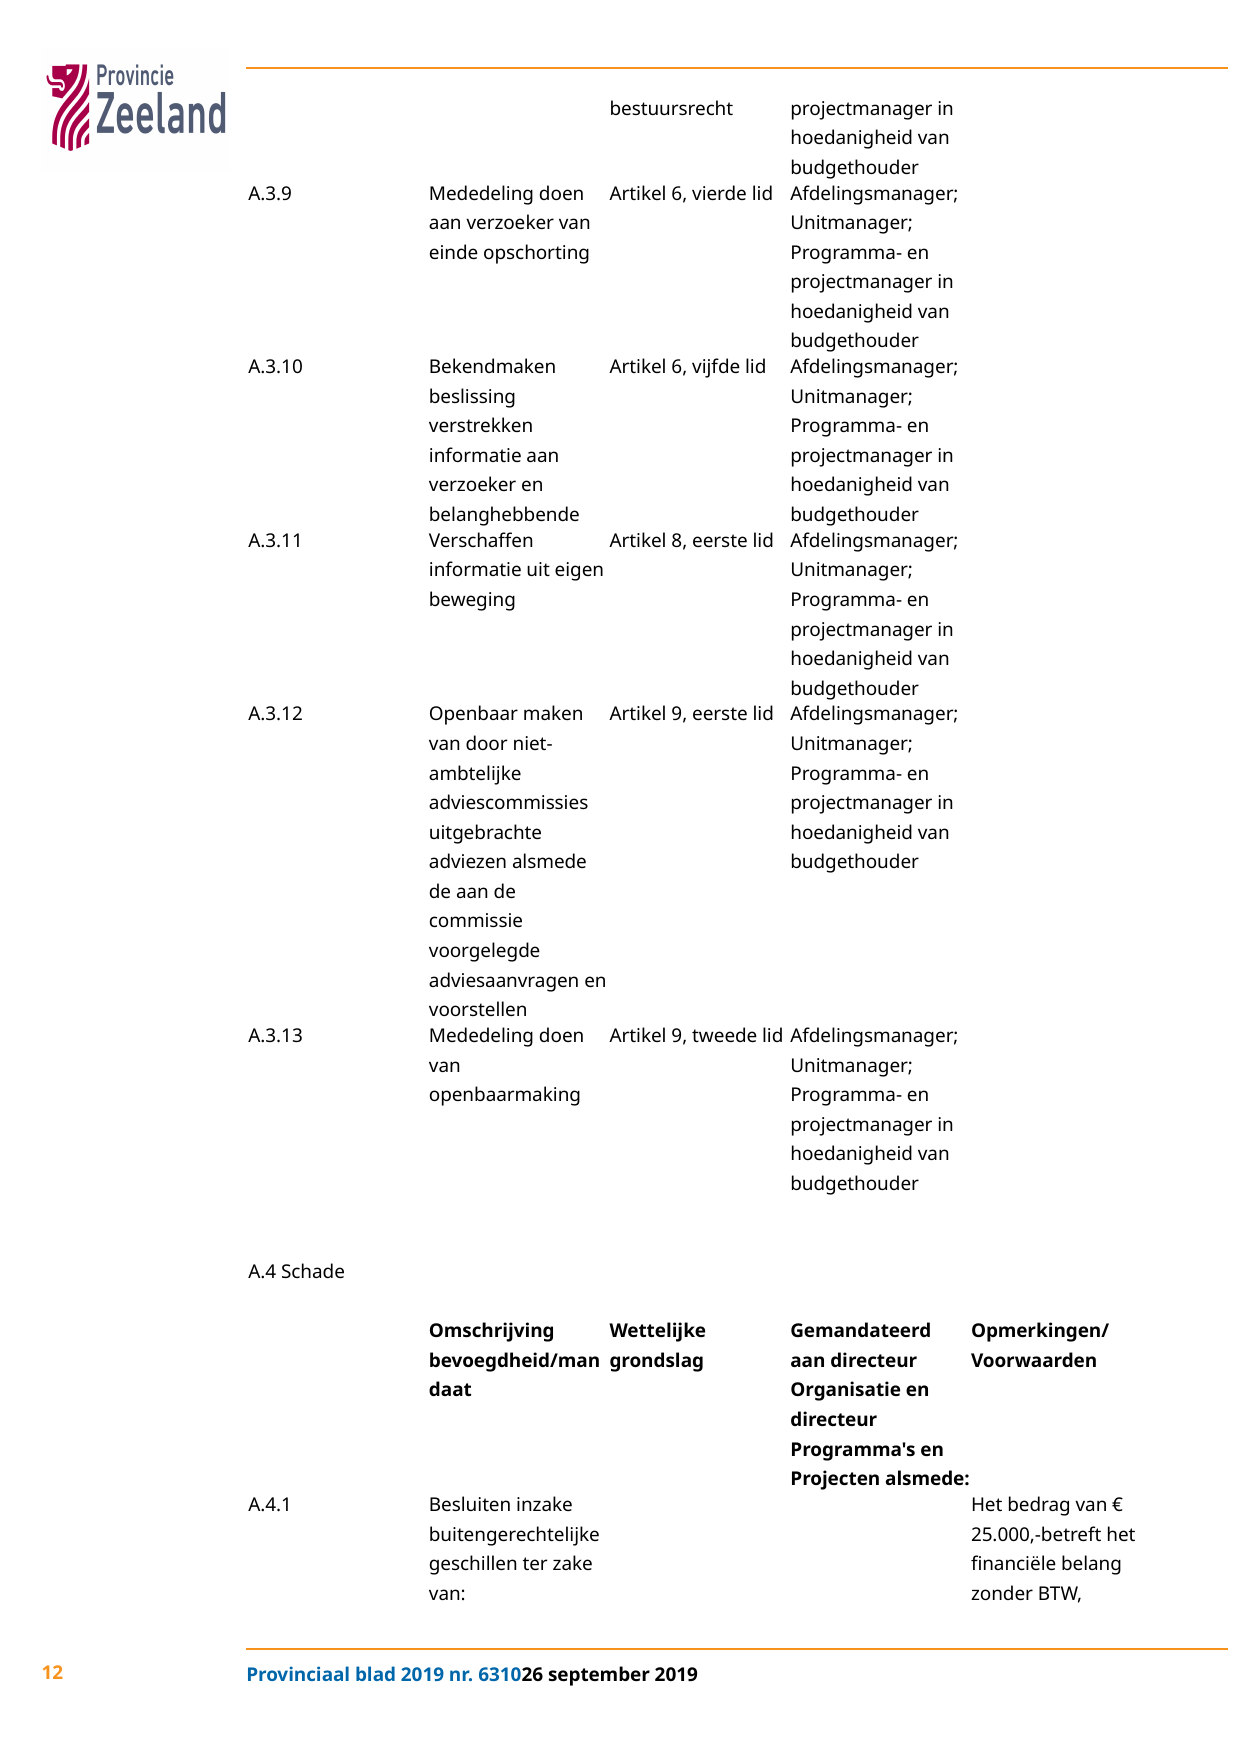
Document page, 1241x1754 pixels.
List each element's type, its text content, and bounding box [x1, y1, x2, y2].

table_cell [971, 353, 1152, 527]
table_cell Het bedrag van € 25.000,-betreft het financiële belang zonder BTW, [971, 1491, 1152, 1606]
table_cell A.3.13 [248, 1022, 429, 1196]
picture [41, 47, 231, 172]
table_cell A.3.9 [248, 180, 429, 353]
table_cell Openbaar maken van door niet-ambtelijke adviescommissies uitgebrachte adviezen alsmede de aan de commissie voorgelegde adviesaanvragen en voorstellen [429, 701, 609, 1022]
table_header [248, 1318, 429, 1491]
table_cell A.3.11 [248, 527, 429, 701]
table_cell [790, 1491, 971, 1606]
table_cell Mededeling doen van openbaarmaking [429, 1022, 609, 1196]
table_cell [248, 95, 429, 180]
table_cell Afdelingsmanager; Unitmanager; Programma- en projectmanager in hoedanigheid van budgethouder [790, 701, 971, 1022]
table_cell A.3.12 [248, 701, 429, 1022]
table_cell A.3.10 [248, 353, 429, 527]
table_cell [971, 180, 1152, 353]
table_header Omschrijving bevoegdheid/mandaat [429, 1318, 609, 1491]
table_header Gemandateerd aan directeur Organisatie en directeur Programma's en Projecten alsmede: [790, 1318, 971, 1491]
table_header Opmerkingen/Voorwaarden [971, 1318, 1152, 1491]
table_cell [971, 95, 1152, 180]
table_cell [609, 1491, 790, 1606]
table_cell Artikel 9, tweede lid [609, 1022, 790, 1196]
text A.4 Schade [248, 1258, 1152, 1284]
table_cell A.4.1 [248, 1491, 429, 1606]
table_cell Afdelingsmanager; Unitmanager; Programma- en projectmanager in hoedanigheid van budgethouder [790, 527, 971, 701]
table_cell Verschaffen informatie uit eigen beweging [429, 527, 609, 701]
table_cell [971, 1022, 1152, 1196]
table_cell Afdelingsmanager; Unitmanager; Programma- en projectmanager in hoedanigheid van budgethouder [790, 180, 971, 353]
table_cell [971, 701, 1152, 1022]
table_cell bestuursrecht [609, 95, 790, 180]
table_cell Afdelingsmanager; Unitmanager; Programma- en projectmanager in hoedanigheid van budgethouder [790, 353, 971, 527]
table_header Wettelijke grondslag [609, 1318, 790, 1491]
table_cell Bekendmaken beslissing verstrekken informatie aan verzoeker en belanghebbende [429, 353, 609, 527]
table_cell [429, 95, 609, 180]
table_cell Besluiten inzake buitengerechtelijke geschillen ter zake van: [429, 1491, 609, 1606]
table_cell Afdelingsmanager; Unitmanager; Programma- en projectmanager in hoedanigheid van budgethouder [790, 1022, 971, 1196]
table_cell [971, 527, 1152, 701]
table_cell projectmanager in hoedanigheid van budgethouder [790, 95, 971, 180]
table_cell Artikel 6, vierde lid [609, 180, 790, 353]
table_cell Artikel 9, eerste lid [609, 701, 790, 1022]
table_cell Artikel 6, vijfde lid [609, 353, 790, 527]
table_cell Mededeling doen aan verzoeker van einde opschorting [429, 180, 609, 353]
table_cell Artikel 8, eerste lid [609, 527, 790, 701]
